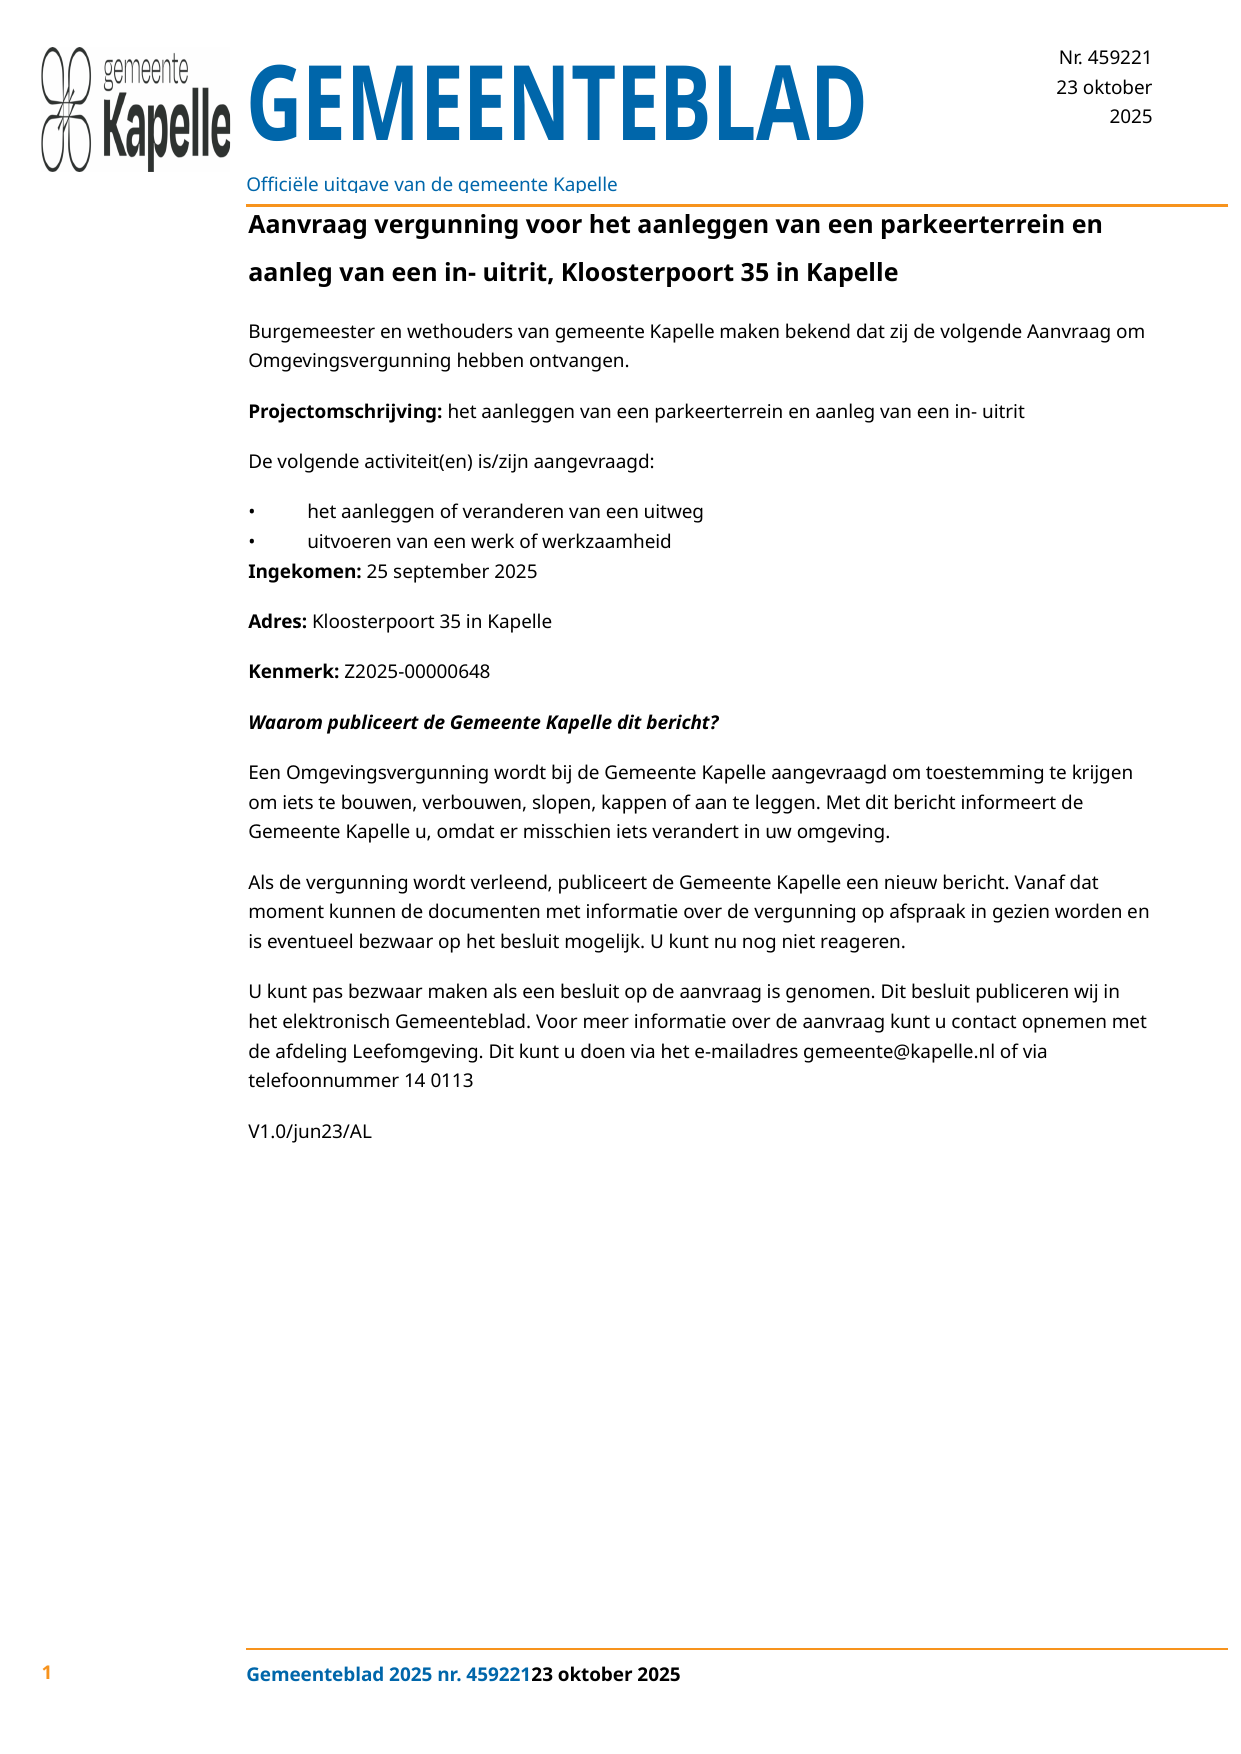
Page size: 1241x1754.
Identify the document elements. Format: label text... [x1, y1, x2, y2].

text Adres: Kloosterpoort 35 in Kapelle [248, 608, 1152, 634]
list het aanleggen of veranderen van een uitweg [248, 499, 1152, 524]
text Kenmerk: Z2025-00000648 [248, 659, 1152, 684]
text Aanvraag vergunning voor het aanleggen van een parkeerterrein en aanleg van een in- uitrit, Kloosterpoort 35 in Kapelle [248, 207, 1152, 288]
text Burgemeester en wethouders van gemeente Kapelle maken bekend dat zij de volgende Aanvraag om Omgevingsvergunning hebben ontvangen. [248, 318, 1152, 373]
list uitvoeren van een werk of werkzaamheid [248, 528, 1152, 554]
text De volgende activiteit(en) is/zijn aangevraagd: [248, 448, 1152, 474]
text Projectomschrijving: het aanleggen van een parkeerterrein en aanleg van een in- uitrit [248, 398, 1152, 424]
picture [41, 47, 231, 172]
text U kunt pas bezwaar maken als een besluit op de aanvraag is genomen. Dit besluit publiceren wij in het elektronisch Gemeenteblad. Voor meer informatie over de aanvraag kunt u contact opnemen met de afdeling Leefomgeving. Dit kunt u doen via het e-mailadres gemeente@kapelle.nl of via telefoonnummer 14 0113 [248, 979, 1152, 1093]
text Waarom publiceert de Gemeente Kapelle dit bericht? [248, 709, 1152, 735]
text Ingekomen: 25 september 2025 [248, 558, 1152, 584]
text V1.0/jun23/AL [248, 1118, 1152, 1144]
text Een Omgevingsvergunning wordt bij de Gemeente Kapelle aangevraagd om toestemming te krijgen om iets te bouwen, verbouwen, slopen, kappen of aan te leggen. Met dit bericht informeert de Gemeente Kapelle u, omdat er misschien iets verandert in uw omgeving. [248, 759, 1152, 844]
text Als de vergunning wordt verleend, publiceert de Gemeente Kapelle een nieuw bericht. Vanaf dat moment kunnen de documenten met informatie over de vergunning op afspraak in gezien worden en is eventueel bezwaar op het besluit mogelijk. U kunt nu nog niet reageren. [248, 869, 1152, 954]
